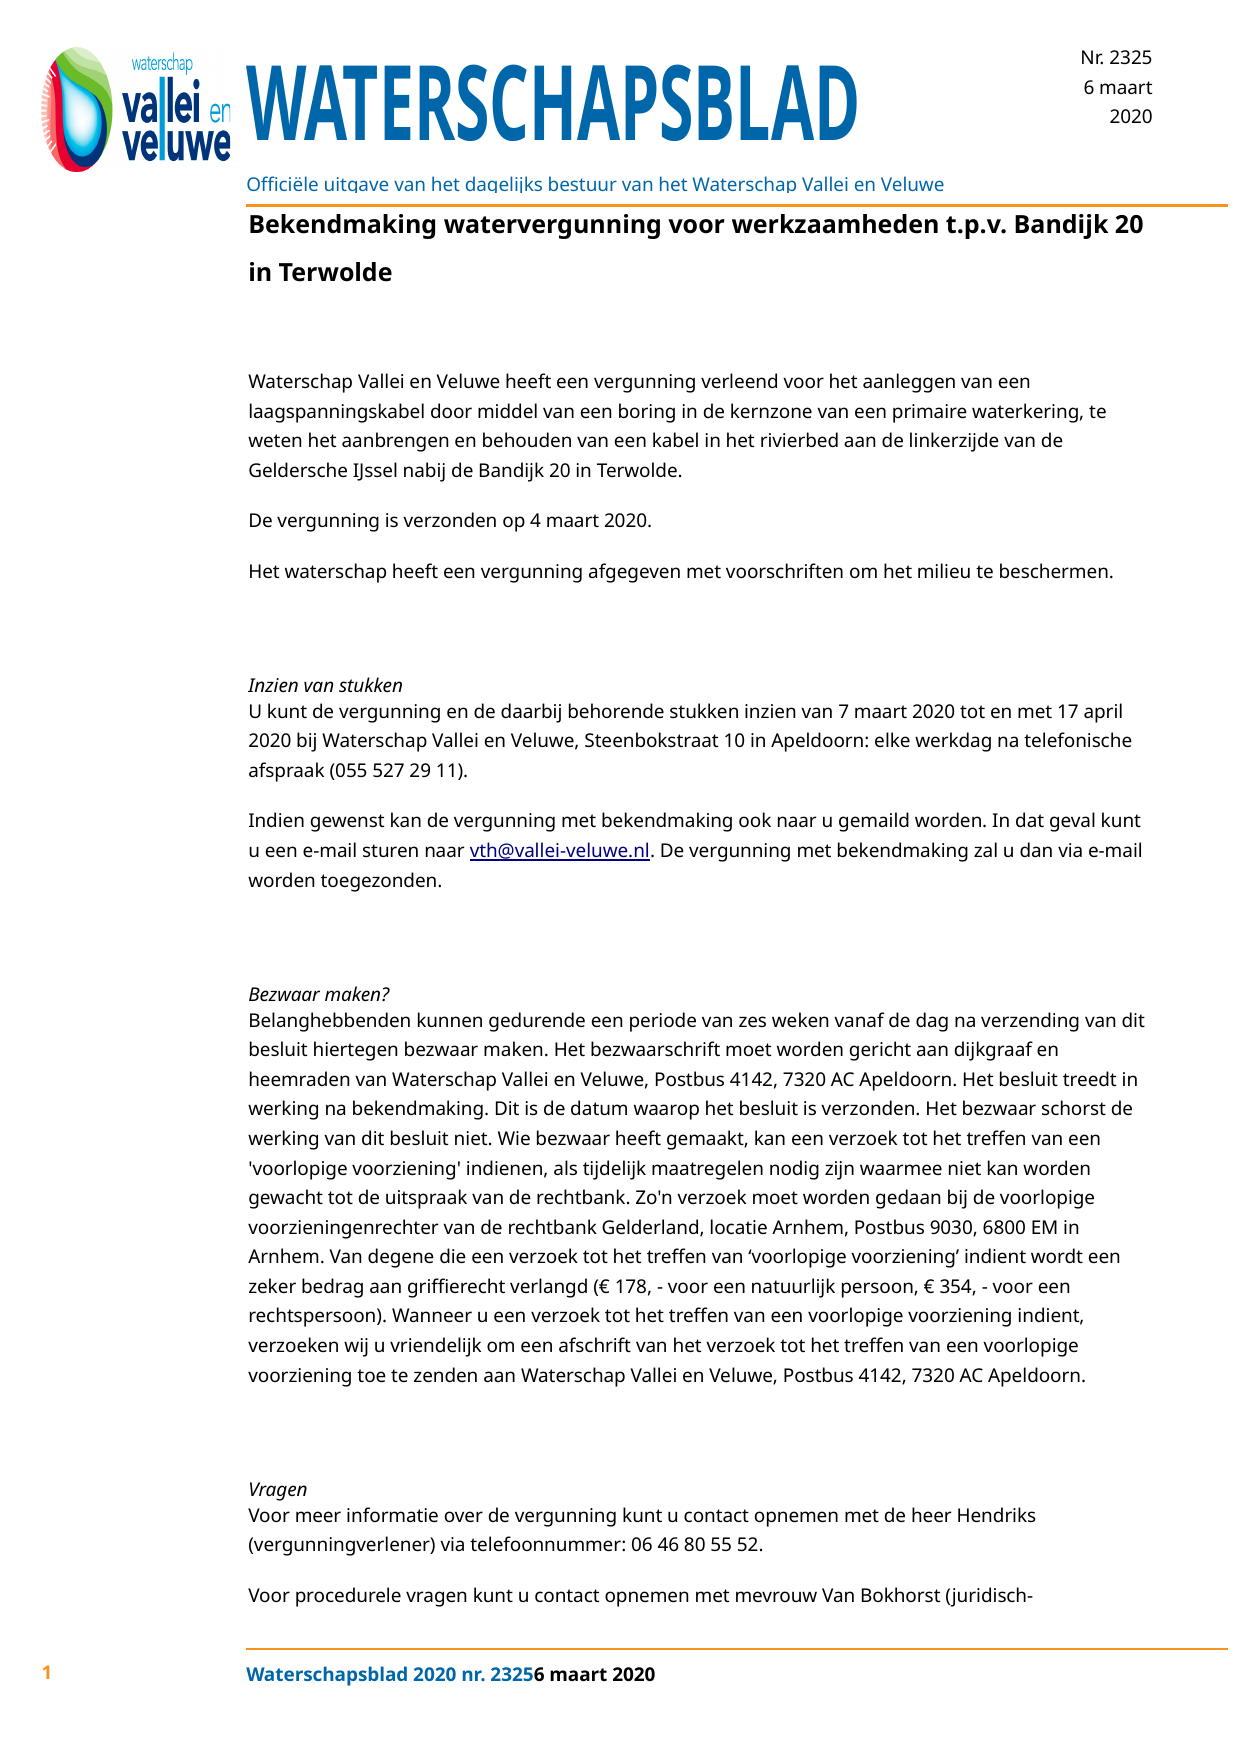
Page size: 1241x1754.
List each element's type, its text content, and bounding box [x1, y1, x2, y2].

text Bezwaar maken? [248, 981, 1152, 1007]
text Vragen [248, 1476, 1152, 1502]
text Voor meer informatie over de vergunning kunt u contact opnemen met de heer Hendriks (vergunningverlener) via telefoonnummer: 06 46 80 55 52. [248, 1502, 1152, 1557]
picture [41, 47, 231, 172]
text Waterschap Vallei en Veluwe heeft een vergunning verleend voor het aanleggen van een laagspanningskabel door middel van een boring in de kernzone van een primaire waterkering, te weten het aanbrengen en behouden van een kabel in het rivierbed aan de linkerzijde van de Geldersche IJssel nabij de Bandijk 20 in Terwolde. [248, 368, 1152, 483]
text Voor procedurele vragen kunt u contact opnemen met mevrouw Van Bokhorst (juridisch- [248, 1582, 1152, 1608]
text Het waterschap heeft een vergunning afgegeven met voorschriften om het milieu te beschermen. [248, 558, 1152, 584]
text Indien gewenst kan de vergunning met bekendmaking ook naar u gemaild worden. In dat geval kunt u een e-mail sturen naar vth@vallei-veluwe.nl. De vergunning met bekendmaking zal u dan via e-mail worden toegezonden. [248, 808, 1152, 892]
text Inzien van stukken [248, 672, 1152, 698]
text Bekendmaking watervergunning voor werkzaamheden t.p.v. Bandijk 20 in Terwolde [248, 207, 1152, 288]
text Belanghebbenden kunnen gedurende een periode van zes weken vanaf de dag na verzending van dit besluit hiertegen bezwaar maken. Het bezwaarschrift moet worden gericht aan dijkgraaf en heemraden van Waterschap Vallei en Veluwe, Postbus 4142, 7320 AC Apeldoorn. Het besluit treedt in werking na bekendmaking. Dit is de datum waarop het besluit is verzonden. Het bezwaar schorst de werking van dit besluit niet. Wie bezwaar heeft gemaakt, kan een verzoek tot het treffen van een 'voorlopige voorziening' indienen, als tijdelijk maatregelen nodig zijn waarmee niet kan worden gewacht tot de uitspraak van de rechtbank. Zo'n verzoek moet worden gedaan bij de voorlopige voorzieningenrechter van de rechtbank Gelderland, locatie Arnhem, Postbus 9030, 6800 EM in Arnhem. Van degene die een verzoek tot het treffen van ‘voorlopige voorziening’ indient wordt een zeker bedrag aan griffierecht verlangd (€ 178, - voor een natuurlijk persoon, € 354, - voor een rechtspersoon). Wanneer u een verzoek tot het treffen van een voorlopige voorziening indient, verzoeken wij u vriendelijk om een afschrift van het verzoek tot het treffen van een voorlopige voorziening toe te zenden aan Waterschap Vallei en Veluwe, Postbus 4142, 7320 AC Apeldoorn. [248, 1007, 1152, 1388]
text U kunt de vergunning en de daarbij behorende stukken inzien van 7 maart 2020 tot en met 17 april 2020 bij Waterschap Vallei en Veluwe, Steenbokstraat 10 in Apeldoorn: elke werkdag na telefonische afspraak (055 527 29 11). [248, 698, 1152, 783]
text De vergunning is verzonden op 4 maart 2020. [248, 507, 1152, 533]
